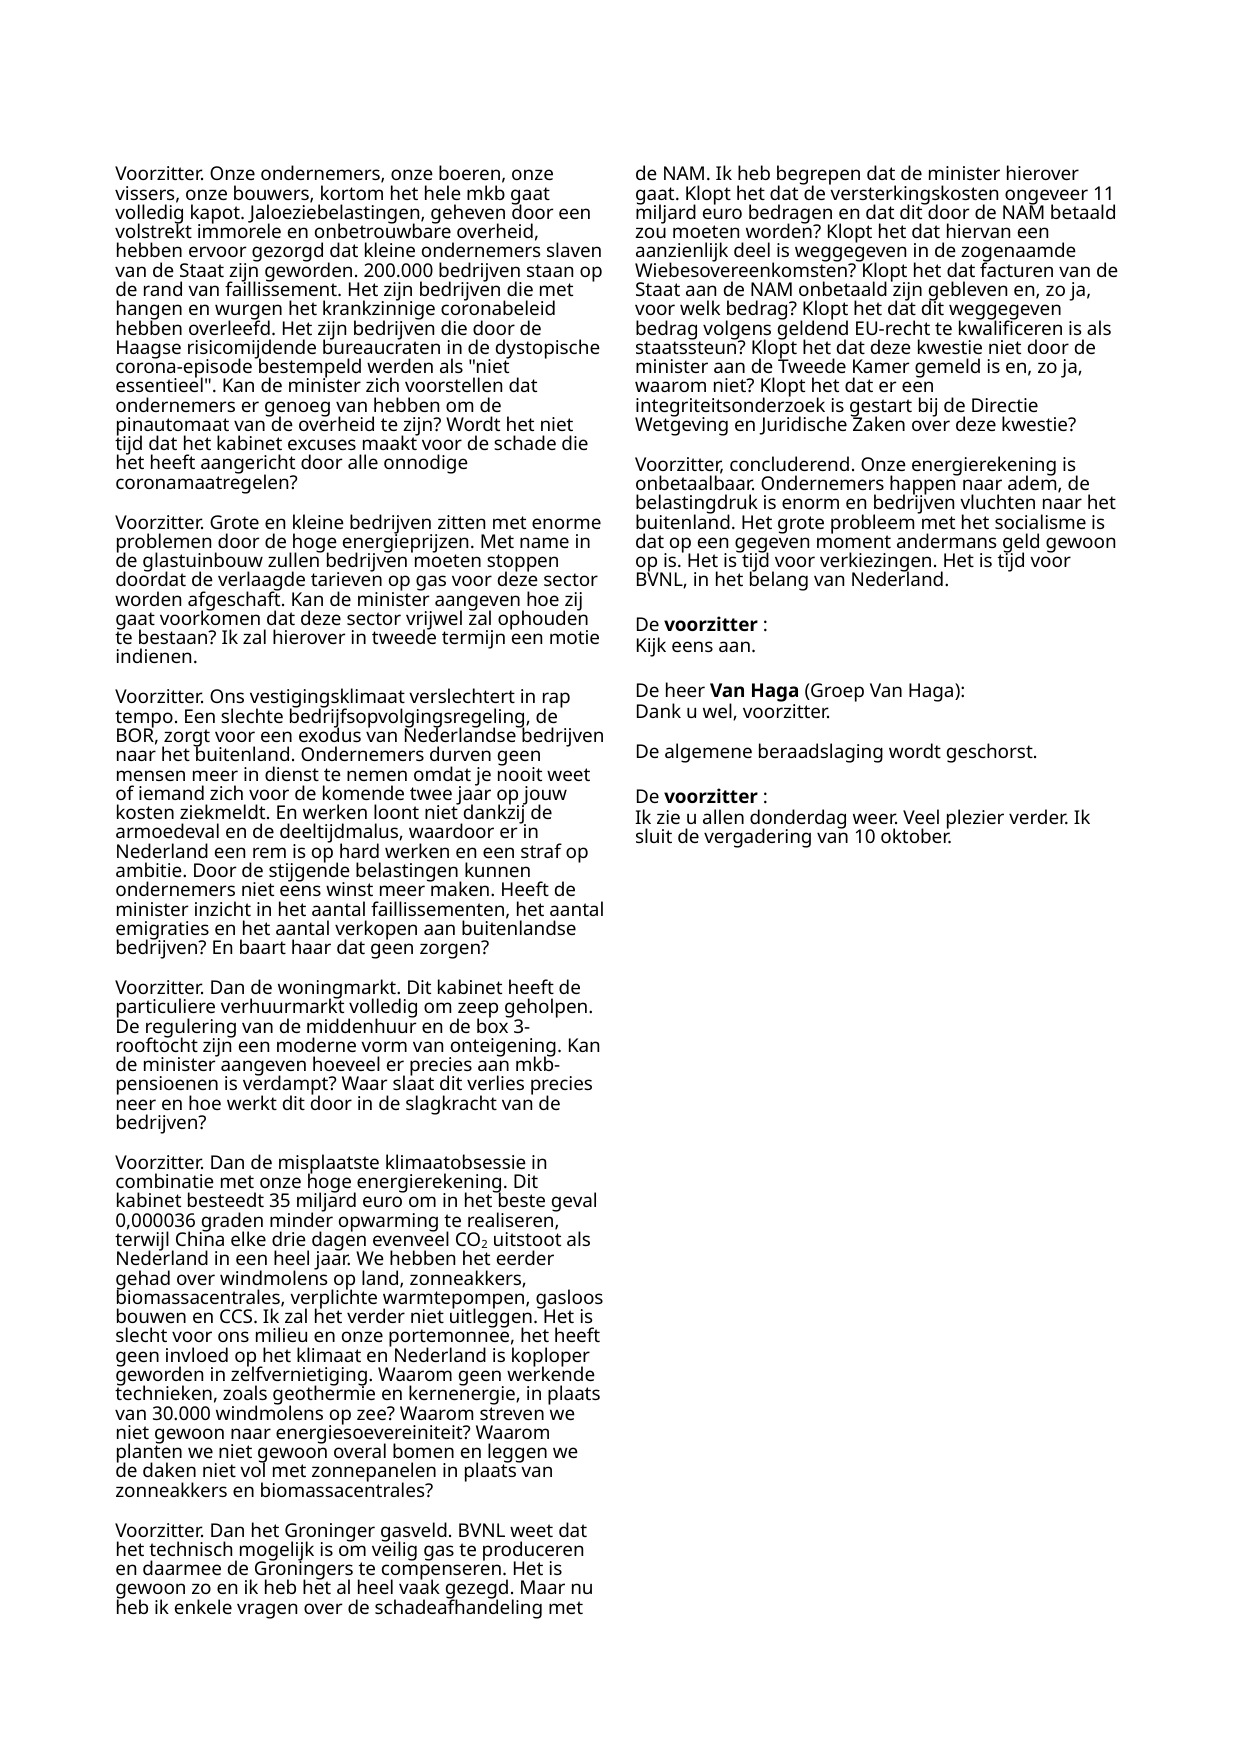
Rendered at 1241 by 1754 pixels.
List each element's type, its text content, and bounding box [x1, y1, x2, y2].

text Kijk eens aan. [635, 637, 1125, 657]
text De algemene beraadslaging wordt geschorst. [635, 743, 1125, 762]
text Voorzitter. Grote en kleine bedrijven zitten met enorme problemen door de hoge energieprijzen. Met name in de glastuinbouw zullen bedrijven moeten stoppen doordat de verlaagde tarieven op gas voor deze sector worden afgeschaft. Kan de minister aangeven hoe zij gaat voorkomen dat deze sector vrijwel zal ophouden te bestaan? Ik zal hierover in tweede termijn een motie indienen. [115, 514, 605, 668]
text Voorzitter. Dan de misplaatste klimaatobsessie in combinatie met onze hoge energierekening. Dit kabinet besteedt 35 miljard euro om in het beste geval 0,000036 graden minder opwarming te realiseren, terwijl China elke drie dagen evenveel CO2 uitstoot als Nederland in een heel jaar. We hebben het eerder gehad over windmolens op land, zonneakkers, biomassacentrales, verplichte warmtepompen, gasloos bouwen en CCS. Ik zal het verder niet uitleggen. Het is slecht voor ons milieu en onze portemonnee, het heeft geen invloed op het klimaat en Nederland is koploper geworden in zelfvernietiging. Waarom geen werkende technieken, zoals geothermie en kernenergie, in plaats van 30.000 windmolens op zee? Waarom streven we niet gewoon naar energiesoevereiniteit? Waarom planten we niet gewoon overal bomen en leggen we de daken niet vol met zonnepanelen in plaats van zonneakkers en biomassacentrales? [115, 1154, 605, 1501]
text Voorzitter, concluderend. Onze energierekening is onbetaalbaar. Ondernemers happen naar adem, de belastingdruk is enorm en bedrijven vluchten naar het buitenland. Het grote probleem met het socialisme is dat op een gegeven moment andermans geld gewoon op is. Het is tijd voor verkiezingen. Het is tijd voor BVNL, in het belang van Nederland. [635, 456, 1125, 591]
text De voorzitter : [635, 612, 1125, 637]
text Voorzitter. Dan het Groninger gasveld. BVNL weet dat het technisch mogelijk is om veilig gas te produceren en daarmee de Groningers te compenseren. Het is gewoon zo en ik heb het al heel vaak gezegd. Maar nu heb ik enkele vragen over de schadeafhandeling met [115, 1522, 605, 1618]
text Voorzitter. Ons vestigingsklimaat verslechtert in rap tempo. Een slechte bedrijfsopvolgingsregeling, de BOR, zorgt voor een exodus van Nederlandse bedrijven naar het buitenland. Ondernemers durven geen mensen meer in dienst te nemen omdat je nooit weet of iemand zich voor de komende twee jaar op jouw kosten ziekmeldt. En werken loont niet dankzij de armoedeval en de deeltijdmalus, waardoor er in Nederland een rem is op hard werken en een straf op ambitie. Door de stijgende belastingen kunnen ondernemers niet eens winst meer maken. Heeft de minister inzicht in het aantal faillissementen, het aantal emigraties en het aantal verkopen aan buitenlandse bedrijven? En baart haar dat geen zorgen? [115, 688, 605, 958]
text de NAM. Ik heb begrepen dat de minister hierover gaat. Klopt het dat de versterkingskosten ongeveer 11 miljard euro bedragen en dat dit door de NAM betaald zou moeten worden? Klopt het dat hiervan een aanzienlijk deel is weggegeven in de zogenaamde Wiebesovereenkomsten? Klopt het dat facturen van de Staat aan de NAM onbetaald zijn gebleven en, zo ja, voor welk bedrag? Klopt het dat dit weggegeven bedrag volgens geldend EU-recht te kwalificeren is als staatssteun? Klopt het dat deze kwestie niet door de minister aan de Tweede Kamer gemeld is en, zo ja, waarom niet? Klopt het dat er een integriteitsonderzoek is gestart bij de Directie Wetgeving en Juridische Zaken over deze kwestie? [635, 165, 1125, 435]
text Ik zie u allen donderdag weer. Veel plezier verder. Ik sluit de vergadering van 10 oktober. [635, 809, 1125, 848]
text Dank u wel, voorzitter. [635, 703, 1125, 722]
text Voorzitter. Dan de woningmarkt. Dit kabinet heeft de particuliere verhuurmarkt volledig om zeep geholpen. De regulering van de middenhuur en de box 3-rooftocht zijn een moderne vorm van onteigening. Kan de minister aangeven hoeveel er precies aan mkb-pensioenen is verdampt? Waar slaat dit verlies precies neer en hoe werkt dit door in de slagkracht van de bedrijven? [115, 979, 605, 1133]
text De voorzitter : [635, 783, 1125, 809]
text De heer Van Haga (Groep Van Haga): [635, 677, 1125, 703]
text Voorzitter. Onze ondernemers, onze boeren, onze vissers, onze bouwers, kortom het hele mkb gaat volledig kapot. Jaloeziebelastingen, geheven door een volstrekt immorele en onbetrouwbare overheid, hebben ervoor gezorgd dat kleine ondernemers slaven van de Staat zijn geworden. 200.000 bedrijven staan op de rand van faillissement. Het zijn bedrijven die met hangen en wurgen het krankzinnige coronabeleid hebben overleefd. Het zijn bedrijven die door de Haagse risicomijdende bureaucraten in de dystopische corona-episode bestempeld werden als "niet essentieel". Kan de minister zich voorstellen dat ondernemers er genoeg van hebben om de pinautomaat van de overheid te zijn? Wordt het niet tijd dat het kabinet excuses maakt voor de schade die het heeft aangericht door alle onnodige coronamaatregelen? [115, 165, 605, 493]
